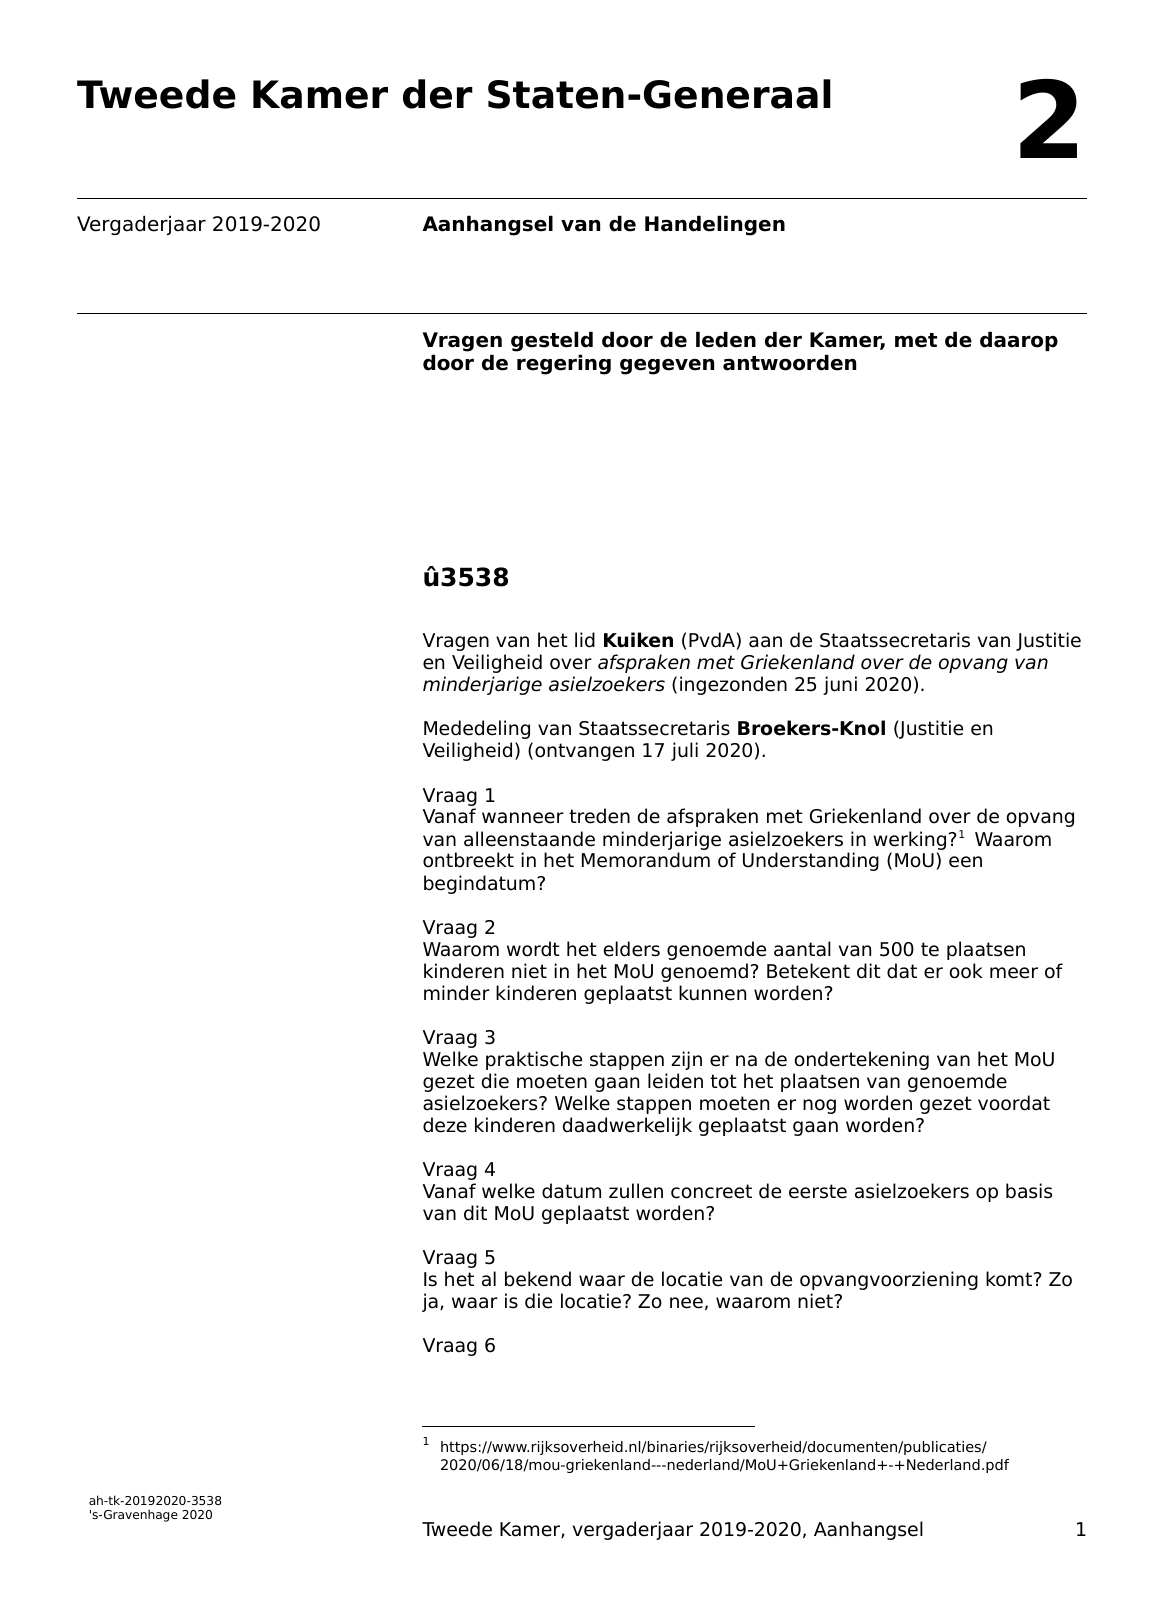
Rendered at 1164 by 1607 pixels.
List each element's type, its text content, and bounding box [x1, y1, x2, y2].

table_cell Vragen gesteld door de leden der Kamer, met de daarop door de regering gegeven antwoorden [422, 314, 1087, 375]
text û3538 [422, 563, 1087, 592]
text https://www.rijksoverheid.nl/binaries/rijksoverheid/documenten/publicaties/2020/06/18/mou-griekenland---nederland/MoU+Griekenland+-+Nederland.pdf [422, 1435, 1087, 1474]
text Vraag 5 [422, 1247, 1087, 1269]
text Is het al bekend waar de locatie van de opvangvoorziening komt? Zo ja, waar is die locatie? Zo nee, waarom niet? [422, 1269, 1087, 1313]
text Vraag 4 [422, 1159, 1087, 1181]
text Vraag 3 [422, 1027, 1087, 1049]
text Vanaf wanneer treden de afspraken met Griekenland over de opvang van alleenstaande minderjarige asielzoekers in werking? Waarom ontbreekt in het Memorandum of Understanding (MoU) een begindatum? [422, 806, 1087, 894]
text Waarom wordt het elders genoemde aantal van 500 te plaatsen kinderen niet in het MoU genoemd? Betekent dit dat er ook meer of minder kinderen geplaatst kunnen worden? [422, 938, 1087, 1004]
text Mededeling van Staatssecretaris Broekers-Knol (Justitie en Veiligheid) (ontvangen 17 juli 2020). [422, 718, 1087, 762]
text Vragen van het lid Kuiken (PvdA) aan de Staatssecretaris van Justitie en Veiligheid over afspraken met Griekenland over de opvang van minderjarige asielzoekers (ingezonden 25 juni 2020). [422, 630, 1087, 696]
table_header Tweede Kamer der Staten-Generaal [77, 59, 886, 198]
text Vraag 6 [422, 1335, 1087, 1357]
text Vraag 1 [422, 784, 1087, 806]
text Vraag 2 [422, 917, 1087, 938]
text 's-Gravenhage 2020 [88, 1508, 323, 1522]
table_cell Aanhangsel van de Handelingen [422, 199, 1087, 313]
text Vanaf welke datum zullen concreet de eerste asielzoekers op basis van dit MoU geplaatst worden? [422, 1181, 1087, 1225]
table_cell Vergaderjaar 2019-2020 [77, 199, 422, 313]
table_cell [77, 314, 422, 375]
text ah-tk-20192020-3538 [88, 1494, 323, 1508]
text Welke praktische stappen zijn er na de ondertekening van het MoU gezet die moeten gaan leiden tot het plaatsen van genoemde asielzoekers? Welke stappen moeten er nog worden gezet voordat deze kinderen daadwerkelijk geplaatst gaan worden? [422, 1049, 1087, 1137]
table_header 2 [886, 59, 1087, 198]
